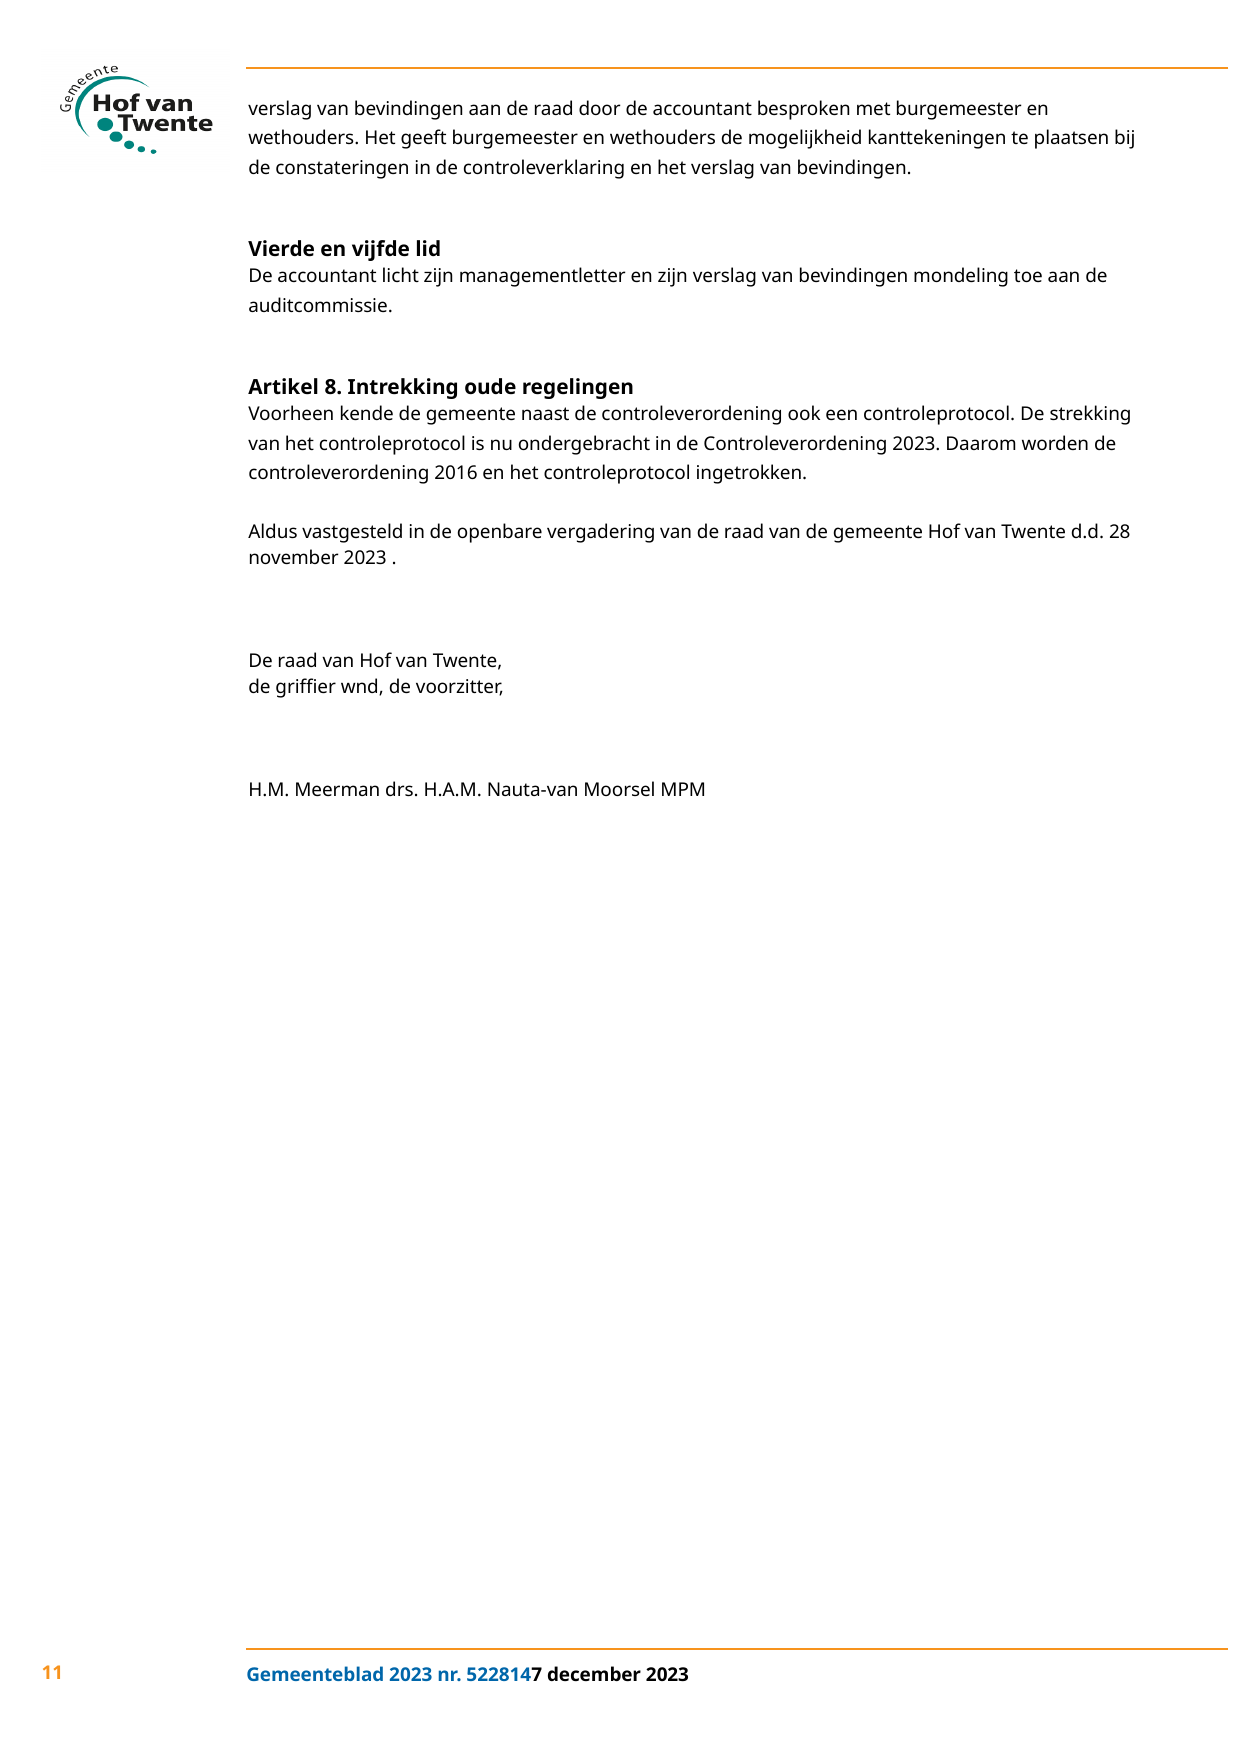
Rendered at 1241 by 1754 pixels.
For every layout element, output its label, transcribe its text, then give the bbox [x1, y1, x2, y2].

text Aldus vastgesteld in de openbare vergadering van de raad van de gemeente Hof van Twente d.d. 28 november 2023 . [248, 519, 1152, 570]
text H.M. Meerman drs. H.A.M. Nauta-van Moorsel MPM [248, 776, 1152, 802]
text de griffier wnd, de voorzitter, [248, 673, 1152, 699]
text Voorheen kende de gemeente naast de controleverordening ook een controleprotocol. De strekking van het controleprotocol is nu ondergebracht in de Controleverordening 2023. Daarom worden de controleverordening 2016 en het controleprotocol ingetrokken. [248, 400, 1152, 485]
picture [41, 47, 231, 172]
text Artikel 8. Intrekking oude regelingen [248, 372, 1152, 400]
text Vierde en vijfde lid [248, 234, 1152, 262]
text De accountant licht zijn managementletter en zijn verslag van bevindingen mondeling toe aan de auditcommissie. [248, 262, 1152, 318]
text verslag van bevindingen aan de raad door de accountant besproken met burgemeester en wethouders. Het geeft burgemeester en wethouders de mogelijkheid kanttekeningen te plaatsen bij de constateringen in de controleverklaring en het verslag van bevindingen. [248, 95, 1152, 180]
text De raad van Hof van Twente, [248, 647, 1152, 673]
